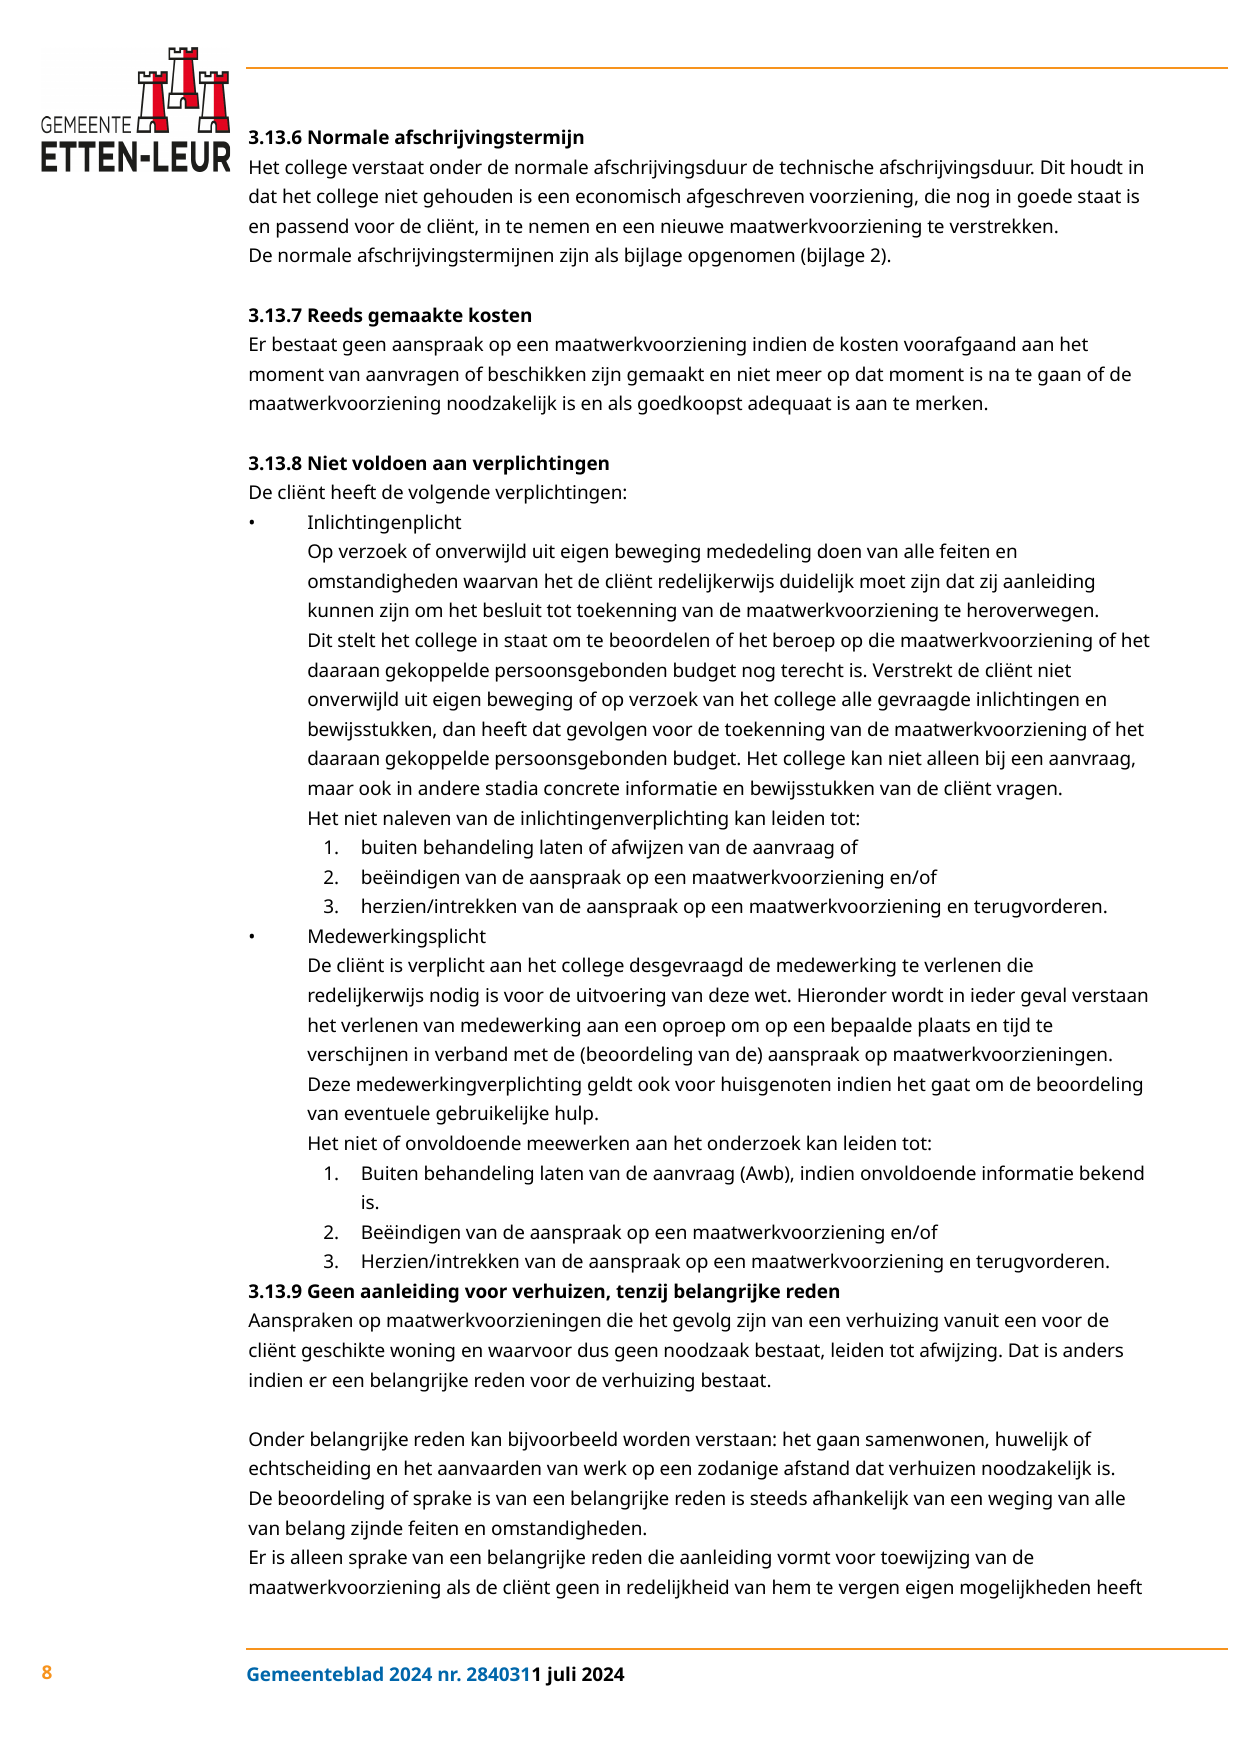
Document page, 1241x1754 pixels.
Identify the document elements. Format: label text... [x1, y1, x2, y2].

list beëindigen van de aanspraak op een maatwerkvoorziening en/of [323, 864, 1152, 890]
list Buiten behandeling laten van de aanvraag (Awb), indien onvoldoende informatie bekend is. [323, 1160, 1152, 1215]
text De cliënt heeft de volgende verplichtingen: [248, 479, 1152, 505]
list Herzien/intrekken van de aanspraak op een maatwerkvoorziening en terugvorderen. [323, 1248, 1152, 1274]
list De cliënt is verplicht aan het college desgevraagd de medewerking te verlenen die redelijkerwijs nodig is voor de uitvoering van deze wet. Hieronder wordt in ieder geval verstaan het verlenen van medewerking aan een oproep om op een bepaalde plaats en tijd te verschijnen in verband met de (beoordeling van de) aanspraak op maatwerkvoorzieningen. Deze medewerkingverplichting geldt ook voor huisgenoten indien het gaat om de beoordeling van eventuele gebruikelijke hulp. [248, 953, 1152, 1126]
list herzien/intrekken van de aanspraak op een maatwerkvoorziening en terugvorderen. [323, 893, 1152, 919]
text Er is alleen sprake van een belangrijke reden die aanleiding vormt voor toewijzing van de maatwerkvoorziening als de cliënt geen in redelijkheid van hem te vergen eigen mogelijkheden heeft [248, 1544, 1152, 1600]
text 3.13.6 Normale afschrijvingstermijn [248, 124, 1152, 150]
list Medewerkingsplicht [248, 923, 1152, 949]
text Onder belangrijke reden kan bijvoorbeeld worden verstaan: het gaan samenwonen, huwelijk of echtscheiding en het aanvaarden van werk op een zodanige afstand dat verhuizen noodzakelijk is. [248, 1426, 1152, 1481]
text Het college verstaat onder de normale afschrijvingsduur de technische afschrijvingsduur. Dit houdt in dat het college niet gehouden is een economisch afgeschreven voorziening, die nog in goede staat is en passend voor de cliënt, in te nemen en een nieuwe maatwerkvoorziening te verstrekken. [248, 154, 1152, 239]
list Het niet of onvoldoende meewerken aan het onderzoek kan leiden tot: [248, 1130, 1152, 1156]
text 3.13.7 Reeds gemaakte kosten [248, 302, 1152, 328]
text Er bestaat geen aanspraak op een maatwerkvoorziening indien de kosten voorafgaand aan het moment van aanvragen of beschikken zijn gemaakt en niet meer op dat moment is na te gaan of de maatwerkvoorziening noodzakelijk is en als goedkoopst adequaat is aan te merken. [248, 331, 1152, 416]
list Inlichtingenplicht [248, 509, 1152, 535]
list Dit stelt het college in staat om te beoordelen of het beroep op die maatwerkvoorziening of het daaraan gekoppelde persoonsgebonden budget nog terecht is. Verstrekt de cliënt niet onverwijld uit eigen beweging of op verzoek van het college alle gevraagde inlichtingen en bewijsstukken, dan heeft dat gevolgen voor de toekenning van de maatwerkvoorziening of het daaraan gekoppelde persoonsgebonden budget. Het college kan niet alleen bij een aanvraag, maar ook in andere stadia concrete informatie en bewijsstukken van de cliënt vragen. [248, 627, 1152, 801]
picture [41, 47, 231, 172]
text 3.13.8 Niet voldoen aan verplichtingen [248, 450, 1152, 476]
text 3.13.9 Geen aanleiding voor verhuizen, tenzij belangrijke reden [248, 1278, 1152, 1304]
list Beëindigen van de aanspraak op een maatwerkvoorziening en/of [323, 1219, 1152, 1245]
text De normale afschrijvingstermijnen zijn als bijlage opgenomen (bijlage 2). [248, 243, 1152, 268]
list Op verzoek of onverwijld uit eigen beweging mededeling doen van alle feiten en omstandigheden waarvan het de cliënt redelijkerwijs duidelijk moet zijn dat zij aanleiding kunnen zijn om het besluit tot toekenning van de maatwerkvoorziening te heroverwegen. [248, 538, 1152, 623]
text Aanspraken op maatwerkvoorzieningen die het gevolg zijn van een verhuizing vanuit een voor de cliënt geschikte woning en waarvoor dus geen noodzaak bestaat, leiden tot afwijzing. Dat is anders indien er een belangrijke reden voor de verhuizing bestaat. [248, 1308, 1152, 1393]
text De beoordeling of sprake is van een belangrijke reden is steeds afhankelijk van een weging van alle van belang zijnde feiten en omstandigheden. [248, 1485, 1152, 1541]
list buiten behandeling laten of afwijzen van de aanvraag of [323, 834, 1152, 860]
list Het niet naleven van de inlichtingenverplichting kan leiden tot: [248, 805, 1152, 831]
